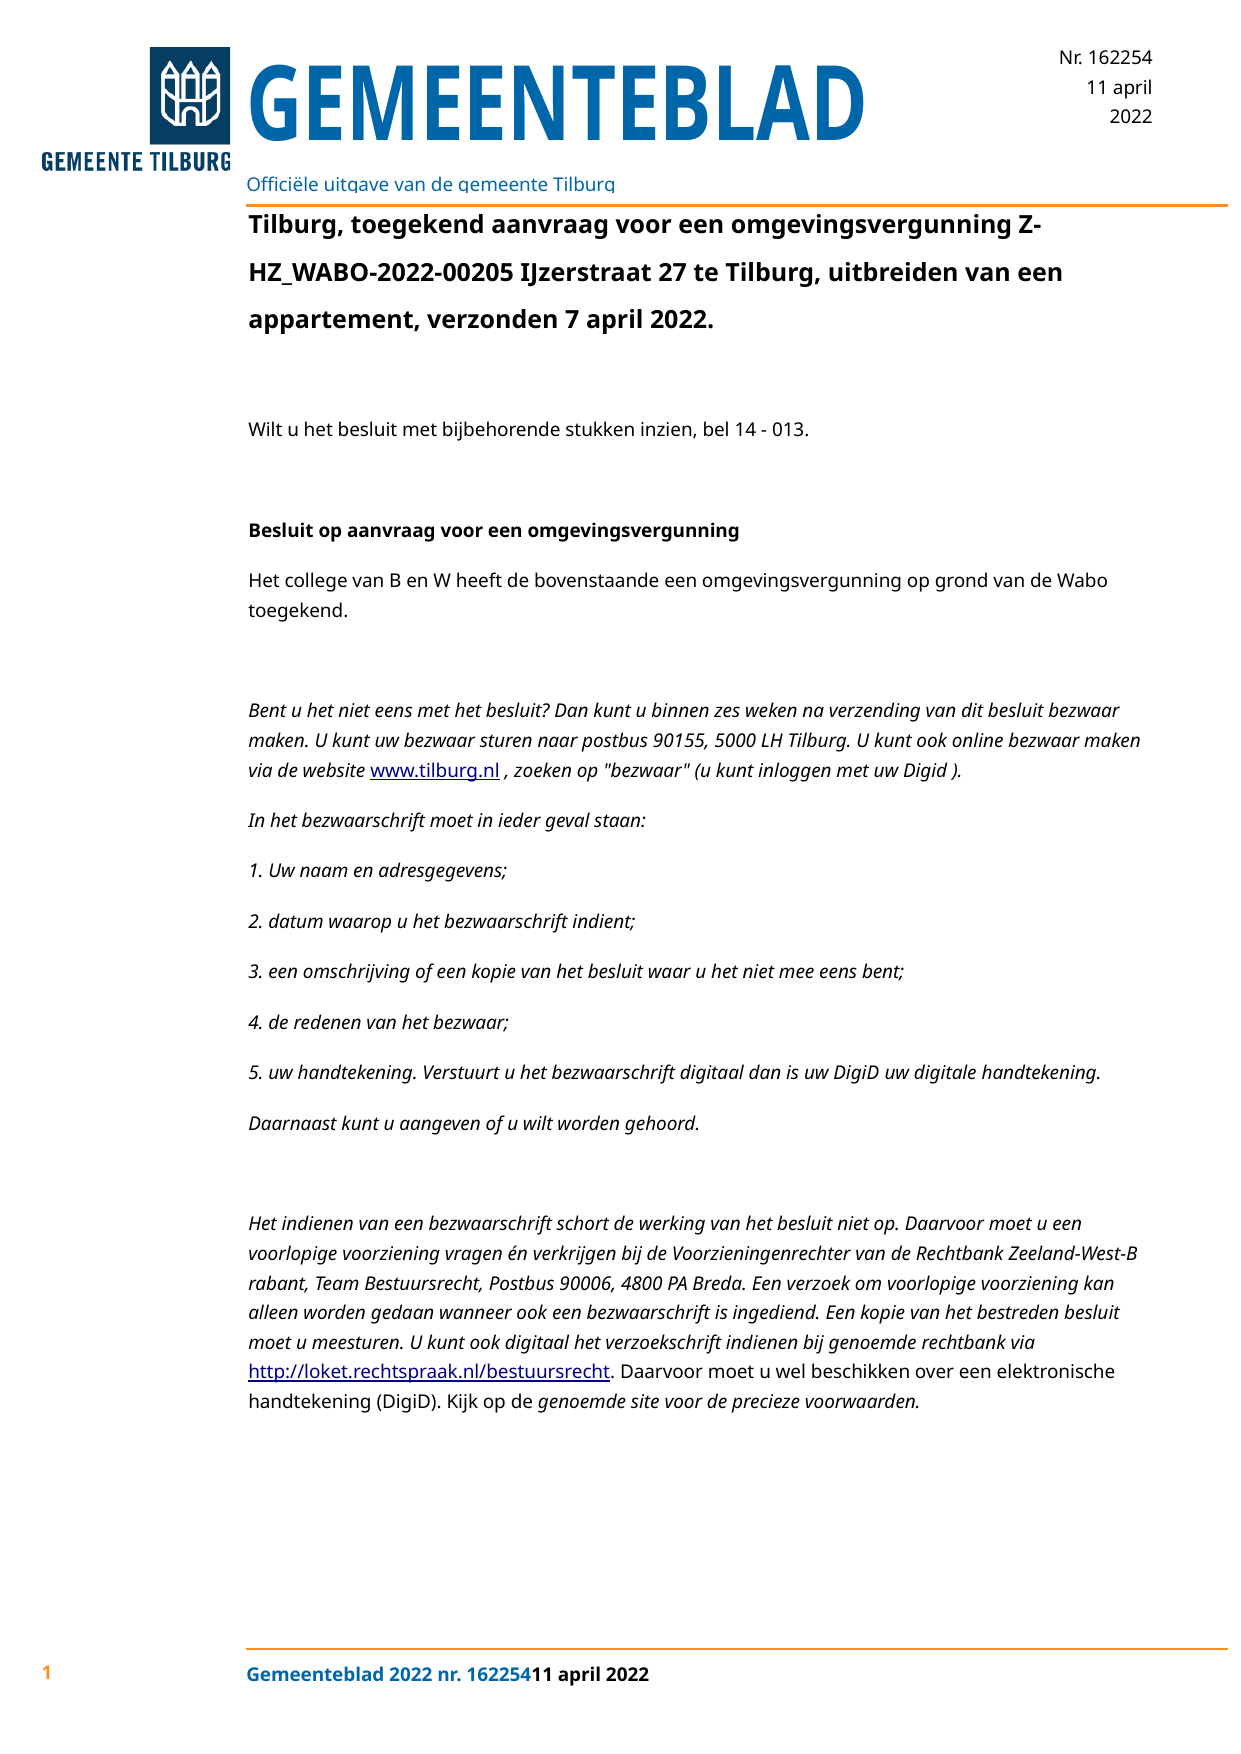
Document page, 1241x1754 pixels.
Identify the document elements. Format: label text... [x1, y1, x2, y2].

text 3. een omschrijving of een kopie van het besluit waar u het niet mee eens bent; [248, 958, 1152, 984]
text 1. Uw naam en adresgegevens; [248, 858, 1152, 883]
text In het bezwaarschrift moet in ieder geval staan: [248, 807, 1152, 833]
text Wilt u het besluit met bijbehorende stukken inzien, bel 14 - 013. [248, 416, 1152, 442]
text Tilburg, toegekend aanvraag voor een omgevingsvergunning Z-HZ_WABO-2022-00205 IJzerstraat 27 te Tilburg, uitbreiden van een appartement, verzonden 7 april 2022. [248, 207, 1152, 336]
text Bent u het niet eens met het besluit? Dan kunt u binnen zes weken na verzending van dit besluit bezwaar maken. U kunt uw bezwaar sturen naar postbus 90155, 5000 LH Tilburg. U kunt ook online bezwaar maken via de website www.tilburg.nl , zoeken op "bezwaar" (u kunt inloggen met uw Digid ). [248, 698, 1152, 782]
text Het college van B en W heeft de bovenstaande een omgevingsvergunning op grond van de Wabo toegekend. [248, 567, 1152, 622]
text 4. de redenen van het bezwaar; [248, 1009, 1152, 1034]
text Het indienen van een bezwaarschrift schort de werking van het besluit niet op. Daarvoor moet u een voorlopige voorziening vragen én verkrijgen bij de Voorzieningenrechter van de Rechtbank Zeeland-West-B rabant, Team Bestuursrecht, Postbus 90006, 4800 PA Breda. Een verzoek om voorlopige voorziening kan alleen worden gedaan wanneer ook een bezwaarschrift is ingediend. Een kopie van het bestreden besluit moet u meesturen. U kunt ook digitaal het verzoekschrift indienen bij genoemde rechtbank via http://loket.rechtspraak.nl/bestuursrecht. Daarvoor moet u wel beschikken over een elektronische handtekening (DigiD). Kijk op de genoemde site voor de precieze voorwaarden. [248, 1211, 1152, 1414]
text Besluit op aanvraag voor een omgevingsvergunning [248, 517, 1152, 542]
text Daarnaast kunt u aangeven of u wilt worden gehoord. [248, 1110, 1152, 1135]
text 2. datum waarop u het bezwaarschrift indient; [248, 908, 1152, 934]
picture [41, 47, 231, 172]
text 5. uw handtekening. Verstuurt u het bezwaarschrift digitaal dan is uw DigiD uw digitale handtekening. [248, 1059, 1152, 1085]
